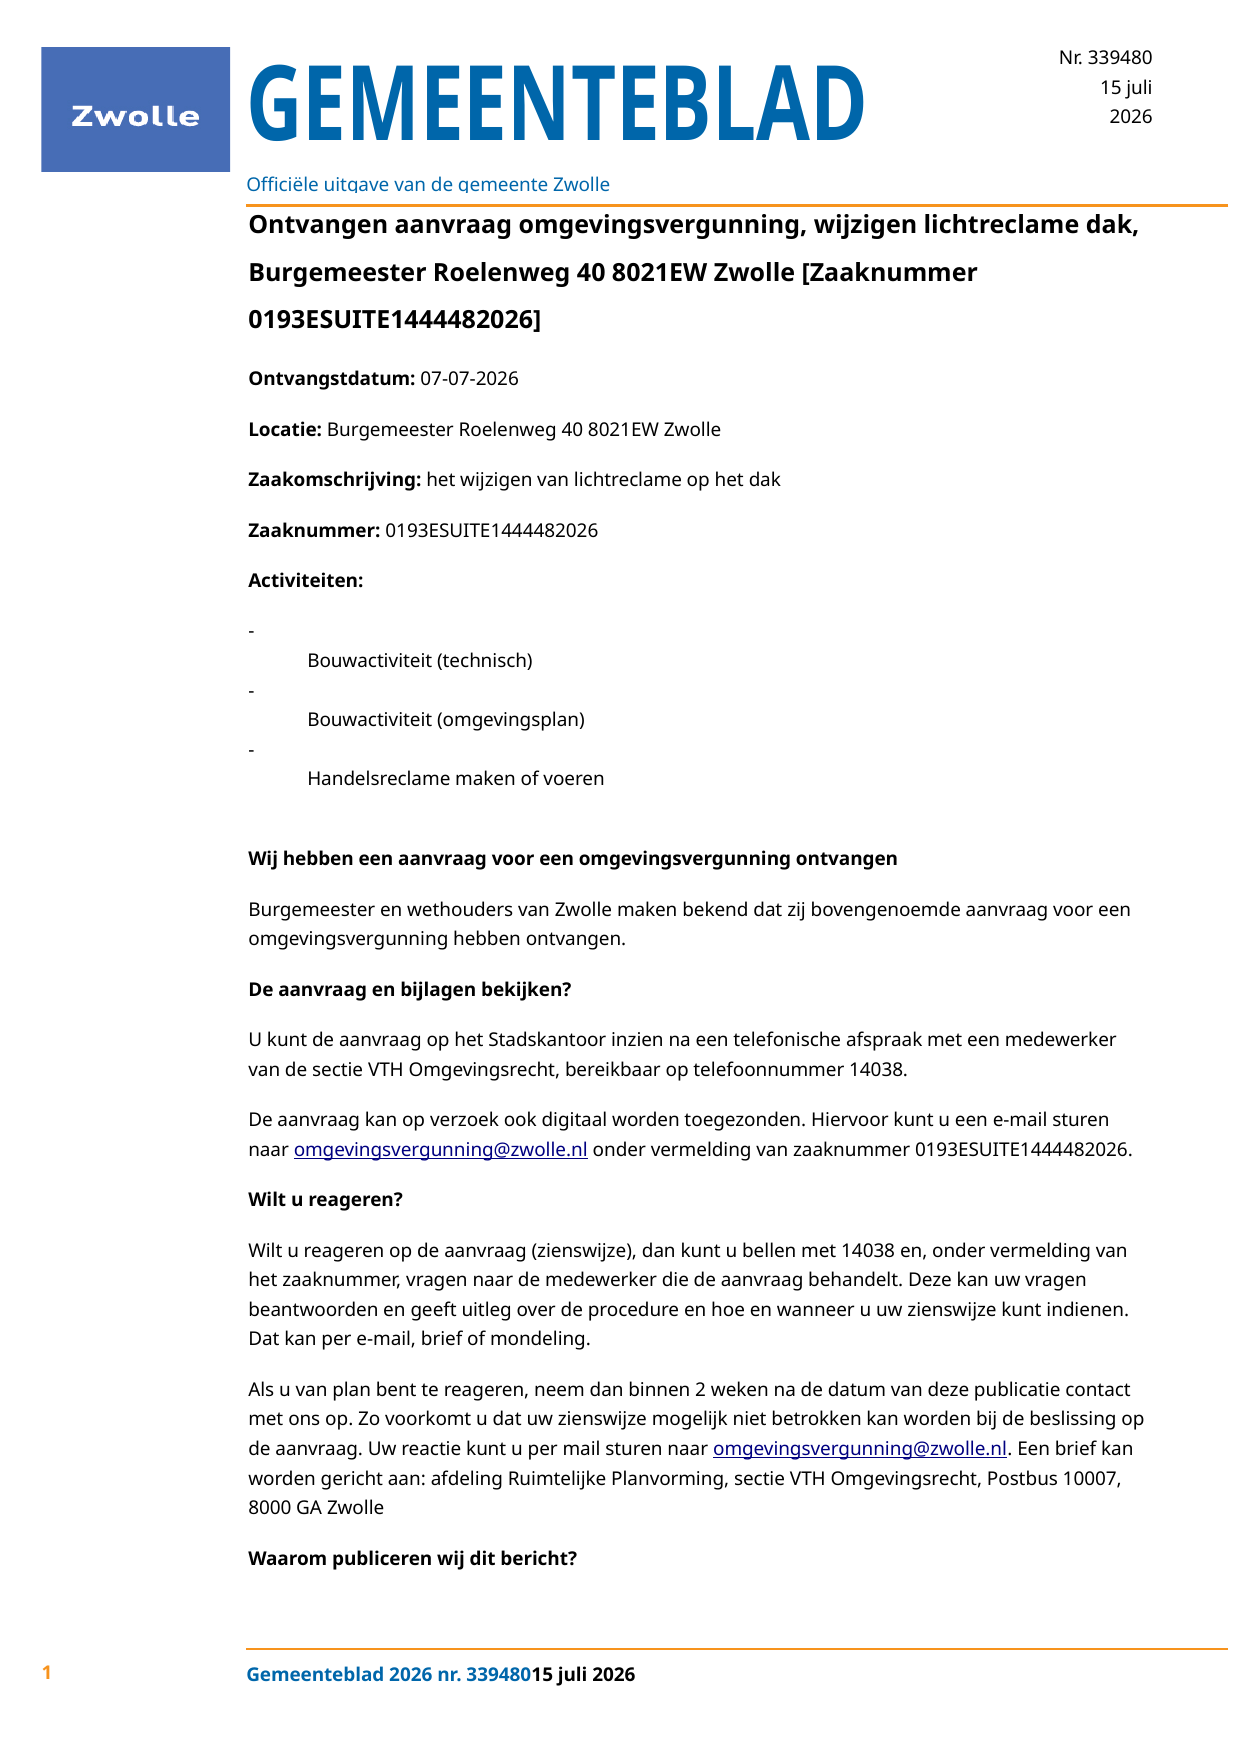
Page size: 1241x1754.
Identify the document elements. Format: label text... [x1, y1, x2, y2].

text Wilt u reageren? [248, 1186, 1152, 1212]
text Burgemeester en wethouders van Zwolle maken bekend dat zij bovengenoemde aanvraag voor een omgevingsvergunning hebben ontvangen. [248, 896, 1152, 951]
text De aanvraag en bijlagen bekijken? [248, 976, 1152, 1002]
text Zaakomschrijving: het wijzigen van lichtreclame op het dak [248, 466, 1152, 492]
text De aanvraag kan op verzoek ook digitaal worden toegezonden. Hiervoor kunt u een e-mail sturen naar omgevingsvergunning@zwolle.nl onder vermelding van zaaknummer 0193ESUITE1444482026. [248, 1106, 1152, 1162]
text Wilt u reageren op de aanvraag (zienswijze), dan kunt u bellen met 14038 en, onder vermelding van het zaaknummer, vragen naar de medewerker die de aanvraag behandelt. Deze kan uw vragen beantwoorden en geeft uitleg over de procedure en hoe en wanneer u uw zienswijze kunt indienen. Dat kan per e-mail, brief of mondeling. [248, 1237, 1152, 1351]
text Waarom publiceren wij dit bericht? [248, 1545, 1152, 1570]
text U kunt de aanvraag op het Stadskantoor inzien na een telefonische afspraak met een medewerker van de sectie VTH Omgevingsrecht, bereikbaar op telefoonnummer 14038. [248, 1026, 1152, 1082]
text Ontvangen aanvraag omgevingsvergunning, wijzigen lichtreclame dak, Burgemeester Roelenweg 40 8021EW Zwolle [Zaaknummer 0193ESUITE1444482026] [248, 207, 1152, 336]
text Activiteiten: [248, 567, 1152, 593]
list Bouwactiviteit (technisch) [248, 647, 1152, 673]
picture [41, 47, 231, 172]
text Zaaknummer: 0193ESUITE1444482026 [248, 517, 1152, 542]
list Bouwactiviteit (omgevingsplan) [248, 706, 1152, 732]
list Handelsreclame maken of voeren [248, 766, 1152, 791]
text Ontvangstdatum: 07-07-2026 [248, 366, 1152, 391]
text Wij hebben een aanvraag voor een omgevingsvergunning ontvangen [248, 846, 1152, 871]
text Locatie: Burgemeester Roelenweg 40 8021EW Zwolle [248, 416, 1152, 442]
text Als u van plan bent te reageren, neem dan binnen 2 weken na de datum van deze publicatie contact met ons op. Zo voorkomt u dat uw zienswijze mogelijk niet betrokken kan worden bij de beslissing op de aanvraag. Uw reactie kunt u per mail sturen naar omgevingsvergunning@zwolle.nl. Een brief kan worden gericht aan: afdeling Ruimtelijke Planvorming, sectie VTH Omgevingsrecht, Postbus 10007, 8000 GA Zwolle [248, 1376, 1152, 1520]
